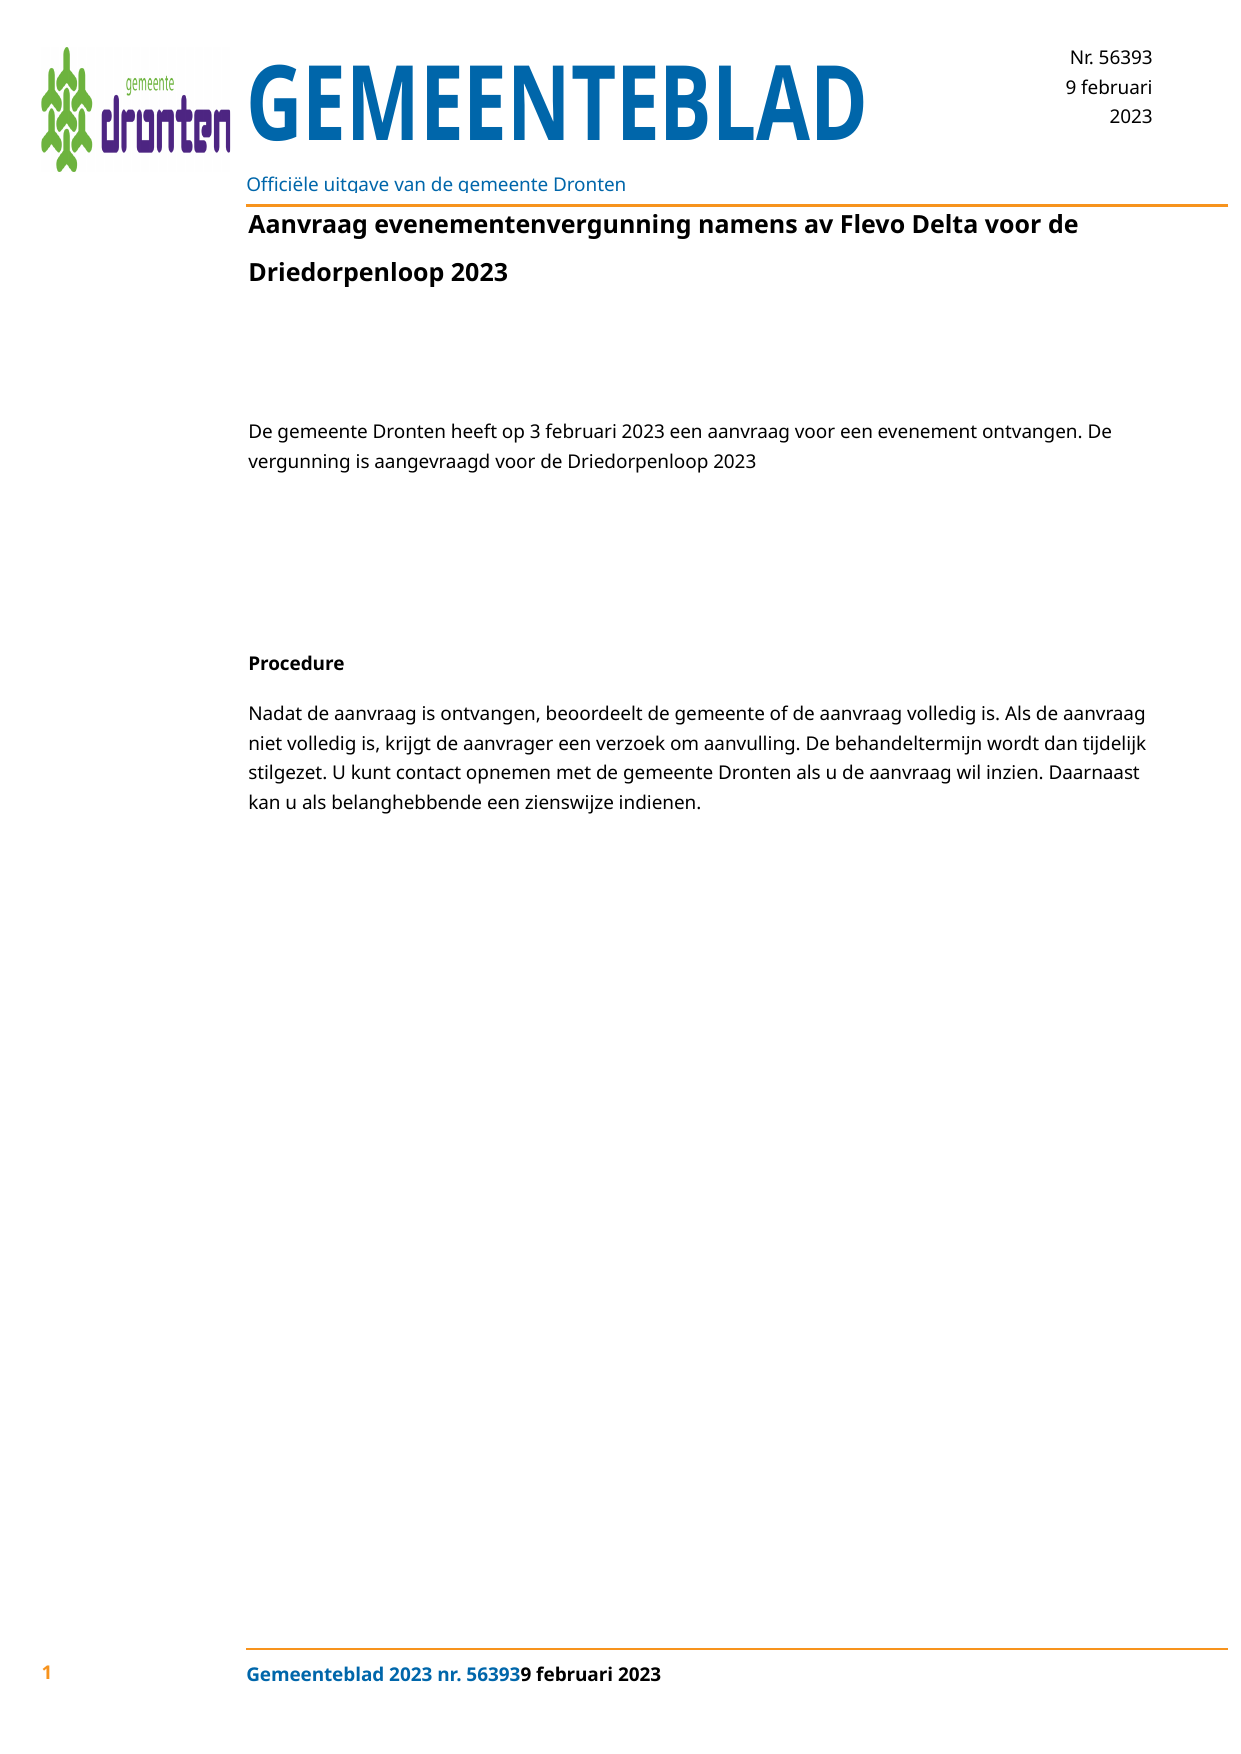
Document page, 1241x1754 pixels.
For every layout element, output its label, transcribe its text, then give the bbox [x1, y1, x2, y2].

picture [41, 47, 231, 172]
text Procedure [248, 650, 1152, 676]
text Aanvraag evenementenvergunning namens av Flevo Delta voor de Driedorpenloop 2023 [248, 207, 1152, 288]
text Nadat de aanvraag is ontvangen, beoordeelt de gemeente of de aanvraag volledig is. Als de aanvraag niet volledig is, krijgt de aanvrager een verzoek om aanvulling. De behandeltermijn wordt dan tijdelijk stilgezet. U kunt contact opnemen met de gemeente Dronten als u de aanvraag wil inzien. Daarnaast kan u als belanghebbende een zienswijze indienen. [248, 700, 1152, 815]
text De gemeente Dronten heeft op 3 februari 2023 een aanvraag voor een evenement ontvangen. De vergunning is aangevraagd voor de Driedorpenloop 2023 [248, 419, 1152, 474]
